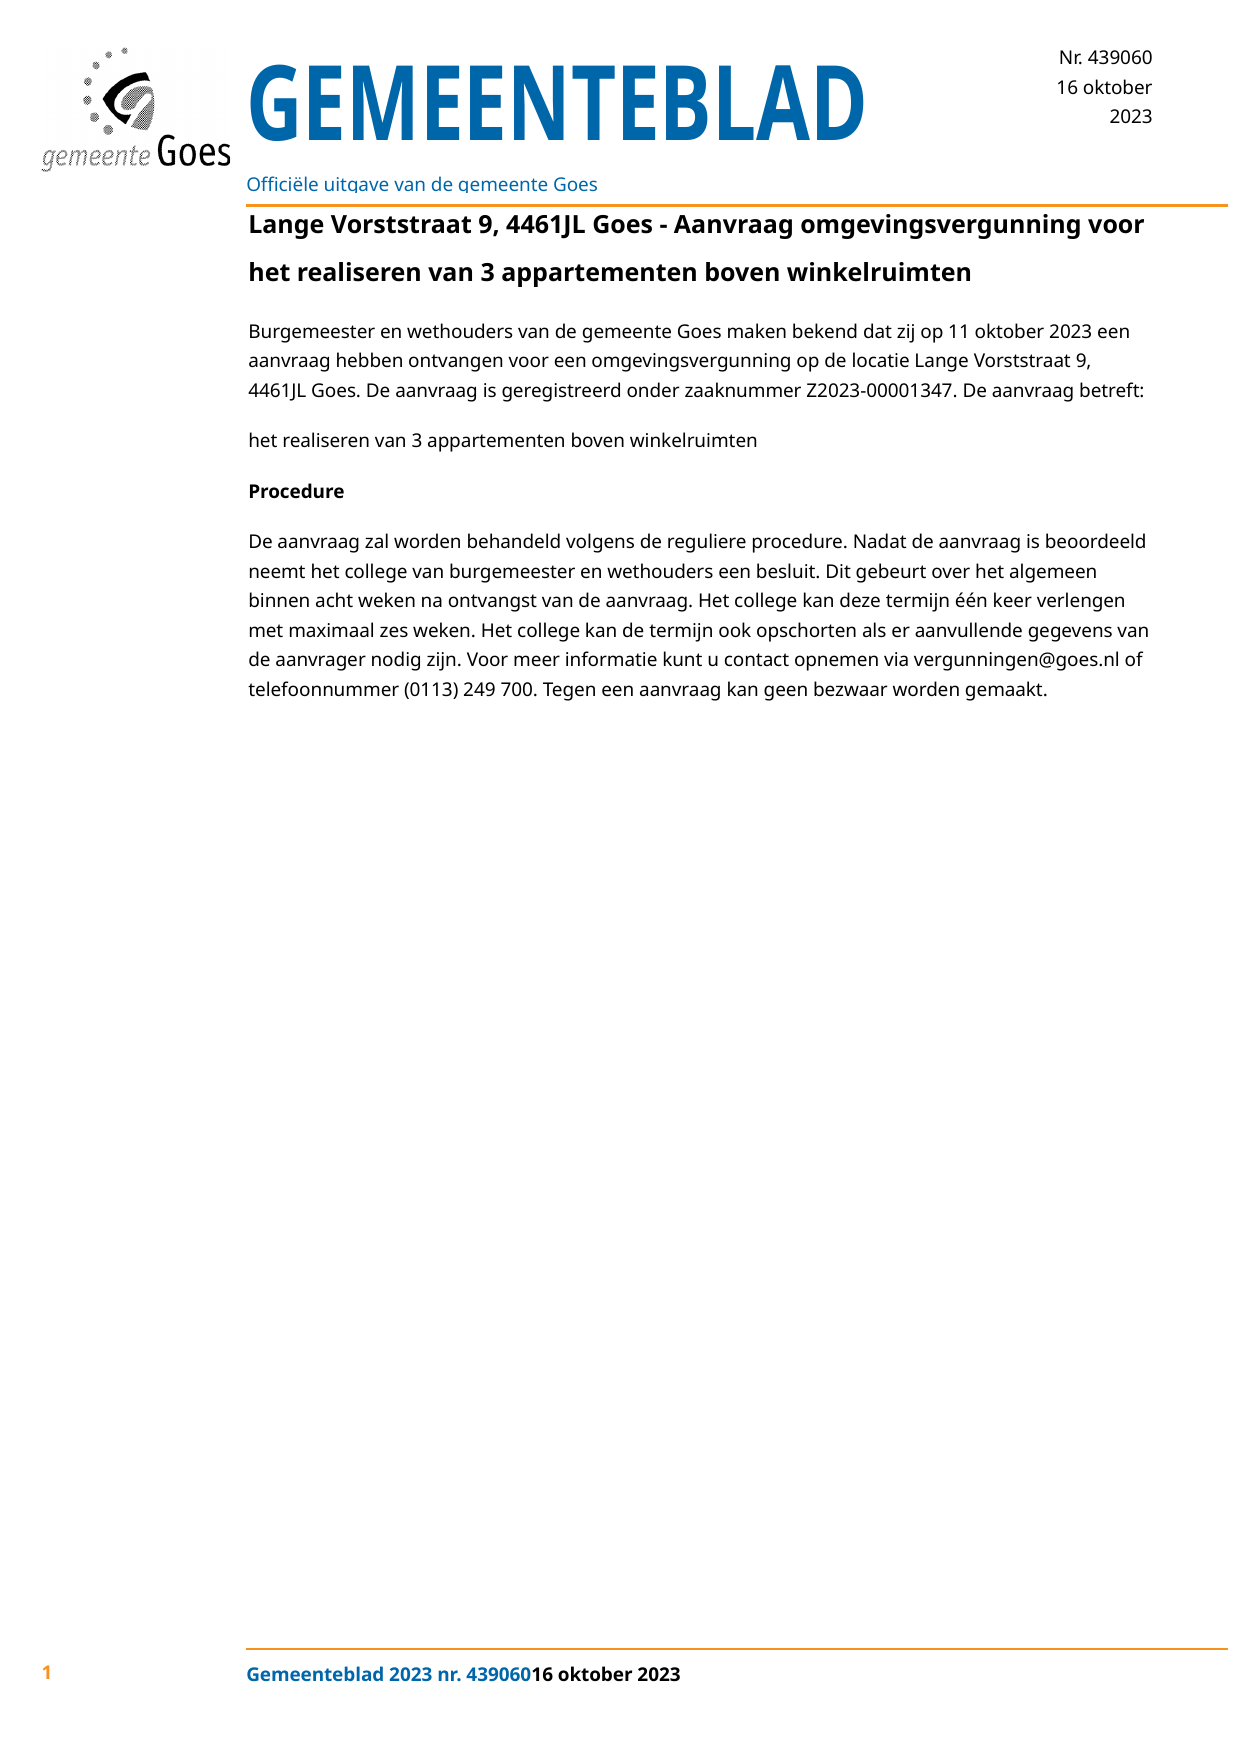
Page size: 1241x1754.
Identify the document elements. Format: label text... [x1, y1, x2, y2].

picture [41, 47, 231, 172]
text Procedure [248, 478, 1152, 504]
text Lange Vorststraat 9, 4461JL Goes - Aanvraag omgevingsvergunning voor het realiseren van 3 appartementen boven winkelruimten [248, 207, 1152, 288]
text het realiseren van 3 appartementen boven winkelruimten [248, 427, 1152, 453]
text De aanvraag zal worden behandeld volgens de reguliere procedure. Nadat de aanvraag is beoordeeld neemt het college van burgemeester en wethouders een besluit. Dit gebeurt over het algemeen binnen acht weken na ontvangst van de aanvraag. Het college kan deze termijn één keer verlengen met maximaal zes weken. Het college kan de termijn ook opschorten als er aanvullende gegevens van de aanvrager nodig zijn. Voor meer informatie kunt u contact opnemen via vergunningen@goes.nl of telefoonnummer (0113) 249 700. Tegen een aanvraag kan geen bezwaar worden gemaakt. [248, 528, 1152, 702]
text Burgemeester en wethouders van de gemeente Goes maken bekend dat zij op 11 oktober 2023 een aanvraag hebben ontvangen voor een omgevingsvergunning op de locatie Lange Vorststraat 9, 4461JL Goes. De aanvraag is geregistreerd onder zaaknummer Z2023-00001347. De aanvraag betreft: [248, 318, 1152, 403]
